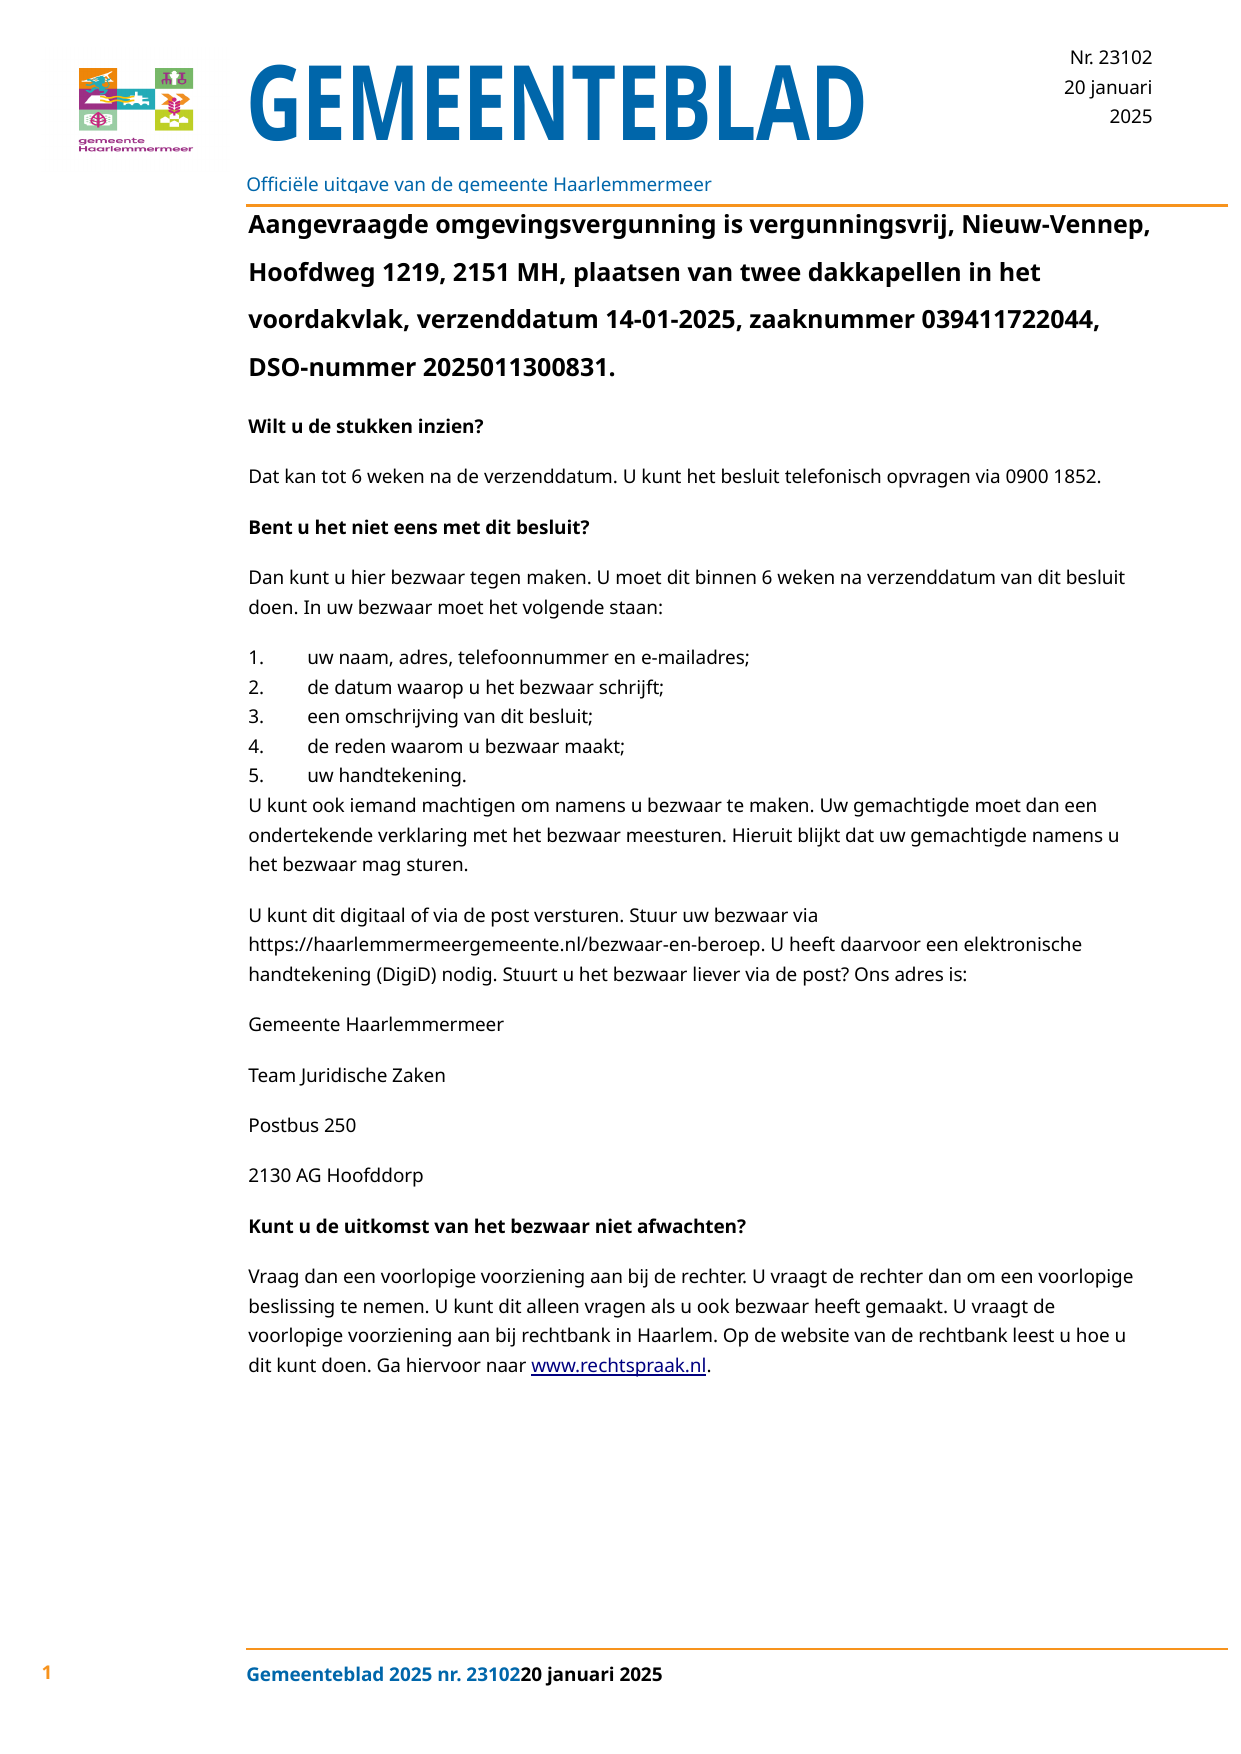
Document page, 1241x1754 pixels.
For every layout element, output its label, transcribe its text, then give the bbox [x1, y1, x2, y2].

text Vraag dan een voorlopige voorziening aan bij de rechter. U vraagt de rechter dan om een voorlopige beslissing te nemen. U kunt dit alleen vragen als u ook bezwaar heeft gemaakt. U vraagt de voorlopige voorziening aan bij rechtbank in Haarlem. Op de website van de rechtbank leest u hoe u dit kunt doen. Ga hiervoor naar www.rechtspraak.nl. [248, 1263, 1152, 1378]
text Dat kan tot 6 weken na de verzenddatum. U kunt het besluit telefonisch opvragen via 0900 1852. [248, 463, 1152, 489]
text U kunt ook iemand machtigen om namens u bezwaar te maken. Uw gemachtigde moet dan een ondertekende verklaring met het bezwaar meesturen. Hieruit blijkt dat uw gemachtigde namens u het bezwaar mag sturen. [248, 792, 1152, 877]
list de reden waarom u bezwaar maakt; [248, 733, 1152, 759]
list uw handtekening. [248, 763, 1152, 788]
list een omschrijving van dit besluit; [248, 703, 1152, 729]
text Gemeente Haarlemmermeer [248, 1011, 1152, 1037]
text Kunt u de uitkomst van het bezwaar niet afwachten? [248, 1213, 1152, 1239]
text Bent u het niet eens met dit besluit? [248, 514, 1152, 540]
text Postbus 250 [248, 1112, 1152, 1138]
text 2130 AG Hoofddorp [248, 1163, 1152, 1188]
picture [41, 47, 231, 172]
text Team Juridische Zaken [248, 1062, 1152, 1088]
text Dan kunt u hier bezwaar tegen maken. U moet dit binnen 6 weken na verzenddatum van dit besluit doen. In uw bezwaar moet het volgende staan: [248, 564, 1152, 620]
text Wilt u de stukken inzien? [248, 413, 1152, 439]
list de datum waarop u het bezwaar schrijft; [248, 674, 1152, 700]
list uw naam, adres, telefoonnummer en e-mailadres; [248, 644, 1152, 670]
text Aangevraagde omgevingsvergunning is vergunningsvrij, Nieuw-Vennep, Hoofdweg 1219, 2151 MH, plaatsen van twee dakkapellen in het voordakvlak, verzenddatum 14-01-2025, zaaknummer 039411722044, DSO-nummer 2025011300831. [248, 207, 1152, 384]
text U kunt dit digitaal of via de post versturen. Stuur uw bezwaar via https://haarlemmermeergemeente.nl/bezwaar-en-beroep. U heeft daarvoor een elektronische handtekening (DigiD) nodig. Stuurt u het bezwaar liever via de post? Ons adres is: [248, 902, 1152, 987]
